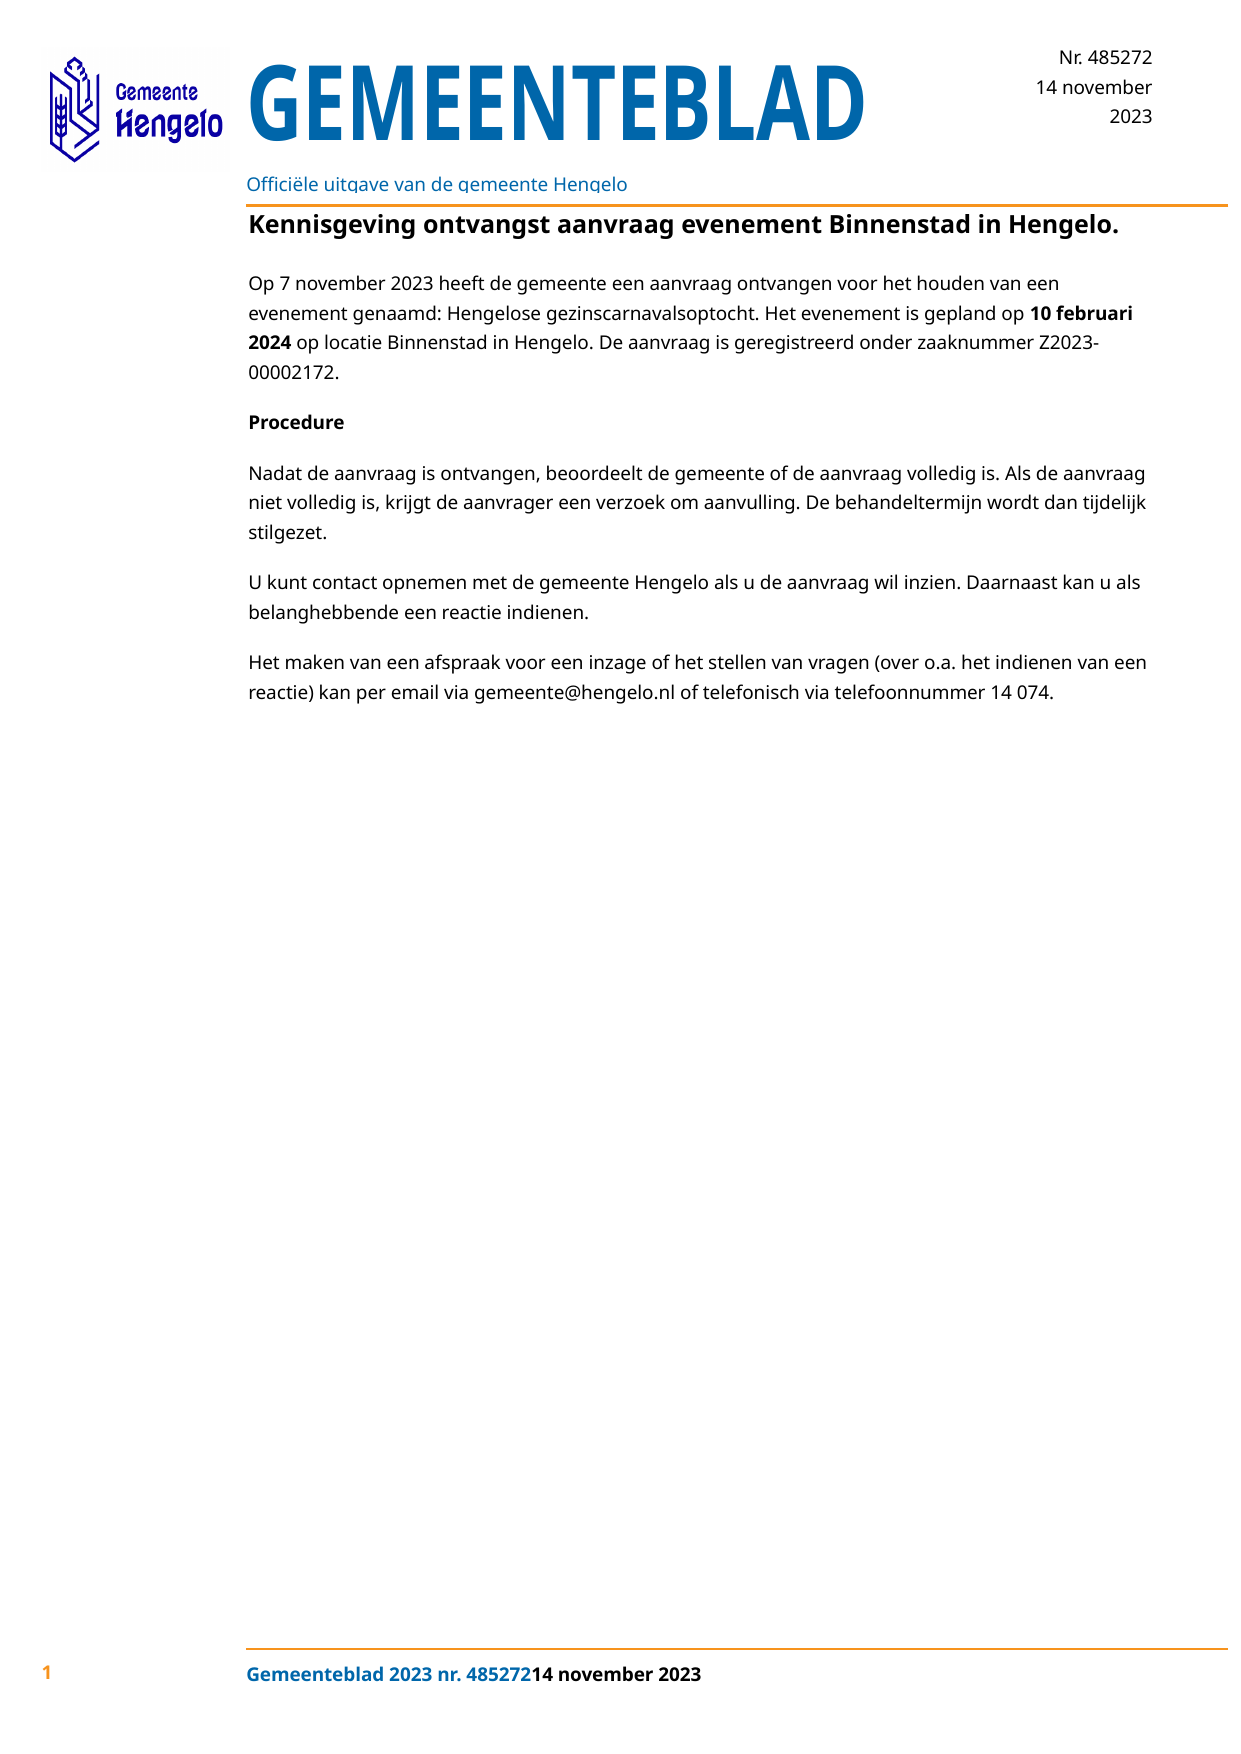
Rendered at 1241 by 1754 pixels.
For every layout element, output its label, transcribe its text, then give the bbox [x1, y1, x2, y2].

text U kunt contact opnemen met de gemeente Hengelo als u de aanvraag wil inzien. Daarnaast kan u als belanghebbende een reactie indienen. [248, 569, 1152, 625]
picture [41, 47, 231, 172]
text Het maken van een afspraak voor een inzage of het stellen van vragen (over o.a. het indienen van een reactie) kan per email via gemeente@hengelo.nl of telefonisch via telefoonnummer 14 074. [248, 649, 1152, 705]
text Kennisgeving ontvangst aanvraag evenement Binnenstad in Hengelo. [248, 207, 1152, 241]
text Nadat de aanvraag is ontvangen, beoordeelt de gemeente of de aanvraag volledig is. Als de aanvraag niet volledig is, krijgt de aanvrager een verzoek om aanvulling. De behandeltermijn wordt dan tijdelijk stilgezet. [248, 460, 1152, 545]
text Op 7 november 2023 heeft de gemeente een aanvraag ontvangen voor het houden van een evenement genaamd: Hengelose gezinscarnavalsoptocht. Het evenement is gepland op 10 februari 2024 op locatie Binnenstad in Hengelo. De aanvraag is geregistreerd onder zaaknummer Z2023-00002172. [248, 270, 1152, 385]
text Procedure [248, 409, 1152, 435]
